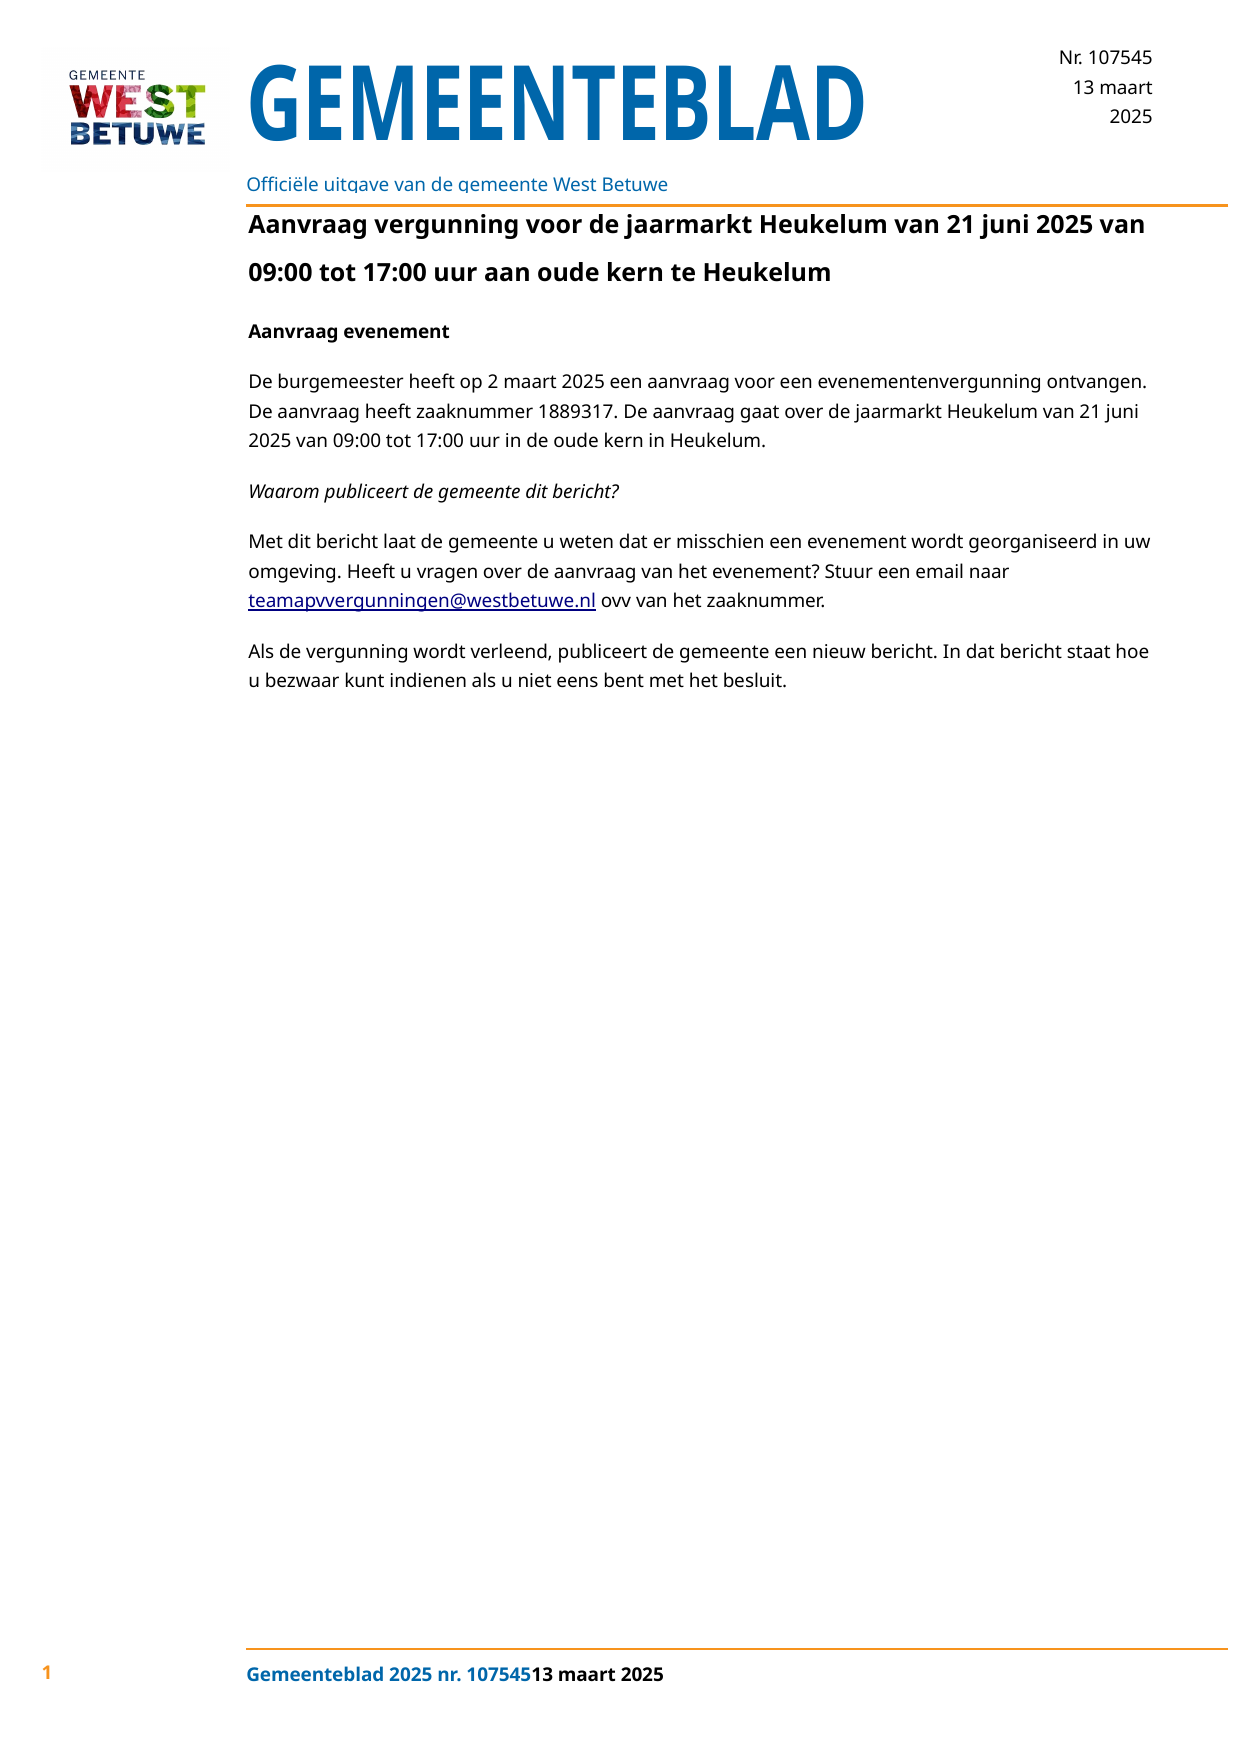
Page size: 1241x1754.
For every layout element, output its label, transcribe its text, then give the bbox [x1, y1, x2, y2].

picture [41, 47, 231, 172]
text Waarom publiceert de gemeente dit bericht? [248, 478, 1152, 504]
text Met dit bericht laat de gemeente u weten dat er misschien een evenement wordt georganiseerd in uw omgeving. Heeft u vragen over de aanvraag van het evenement? Stuur een email naar teamapvvergunningen@westbetuwe.nl ovv van het zaaknummer. [248, 528, 1152, 613]
text Aanvraag vergunning voor de jaarmarkt Heukelum van 21 juni 2025 van 09:00 tot 17:00 uur aan oude kern te Heukelum [248, 207, 1152, 288]
text Als de vergunning wordt verleend, publiceert de gemeente een nieuw bericht. In dat bericht staat hoe u bezwaar kunt indienen als u niet eens bent met het besluit. [248, 638, 1152, 693]
text De burgemeester heeft op 2 maart 2025 een aanvraag voor een evenementenvergunning ontvangen. De aanvraag heeft zaaknummer 1889317. De aanvraag gaat over de jaarmarkt Heukelum van 21 juni 2025 van 09:00 tot 17:00 uur in de oude kern in Heukelum. [248, 368, 1152, 453]
text Aanvraag evenement [248, 318, 1152, 344]
